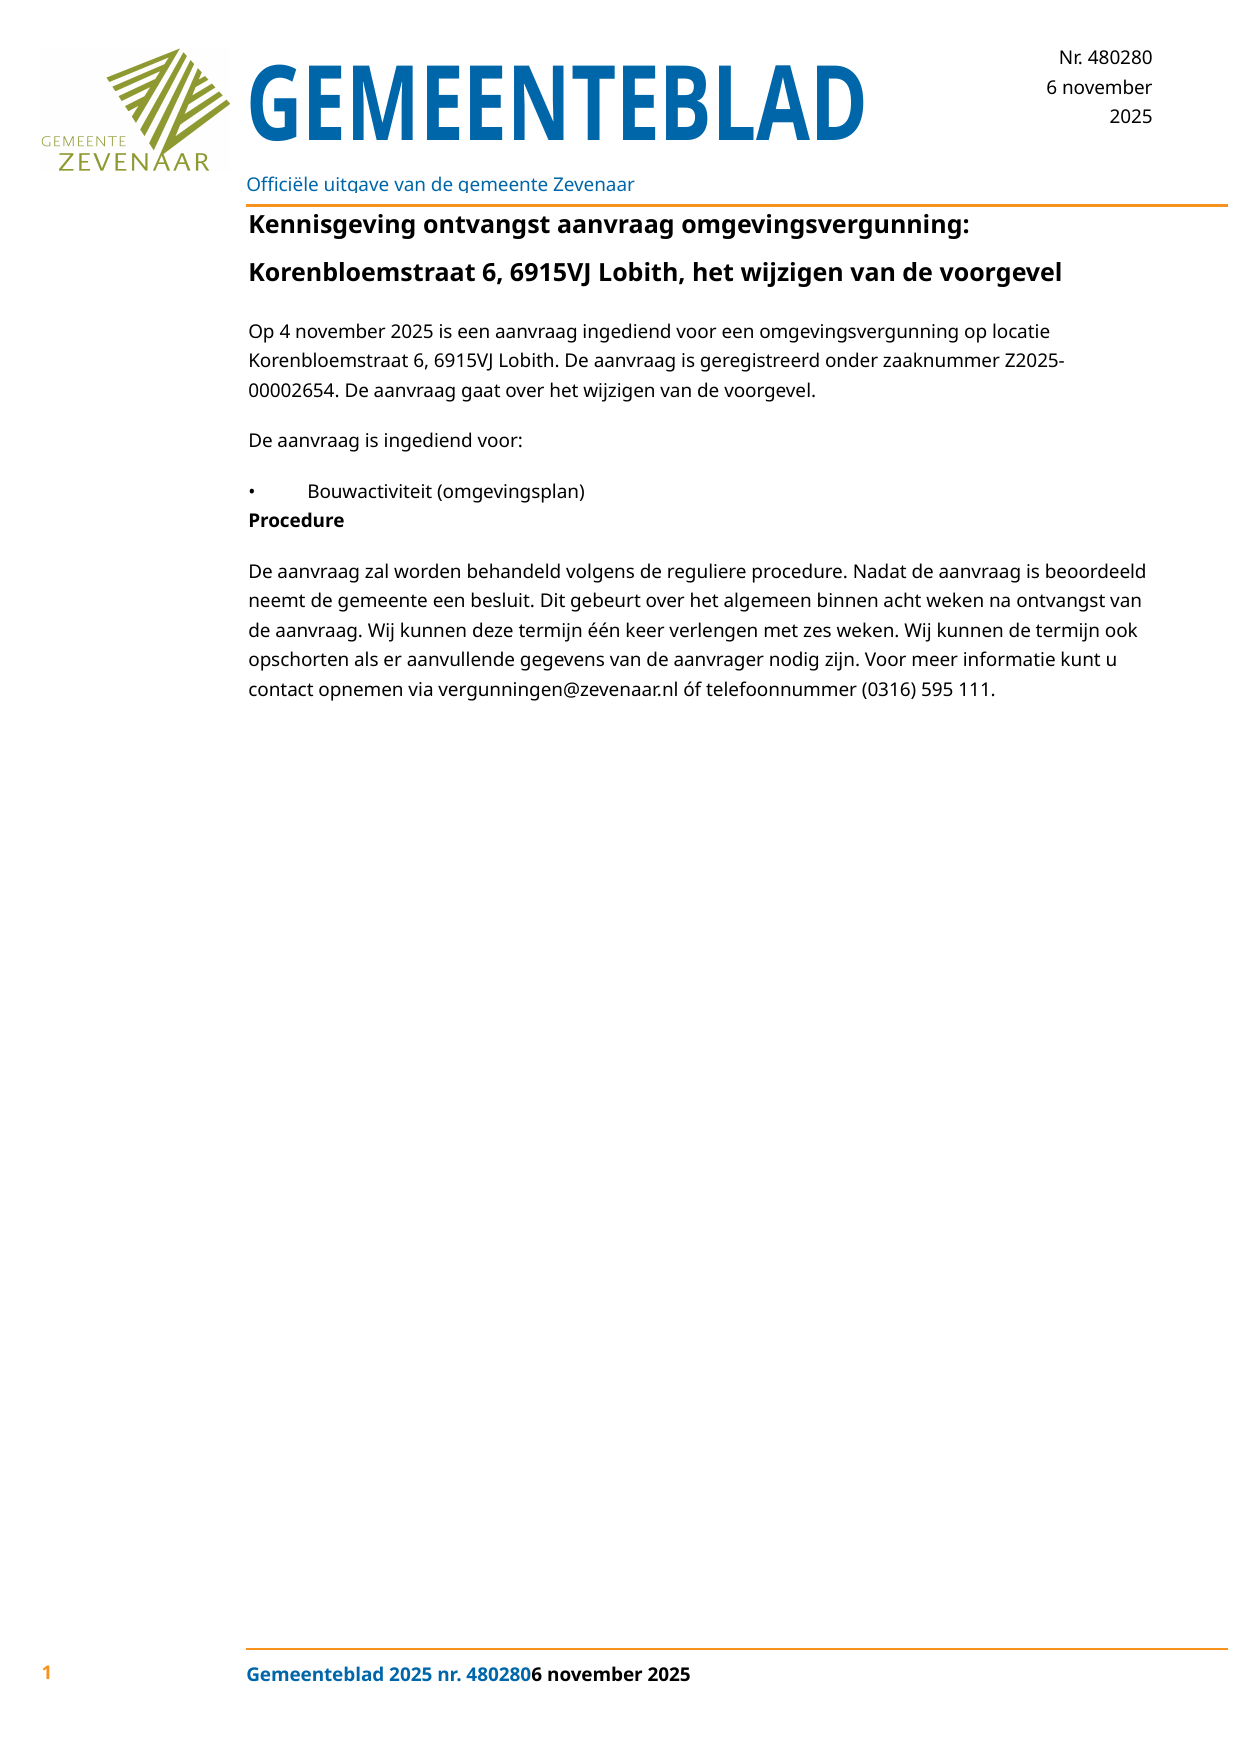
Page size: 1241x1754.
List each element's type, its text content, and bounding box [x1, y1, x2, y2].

text Procedure [248, 507, 1152, 533]
text Op 4 november 2025 is een aanvraag ingediend voor een omgevingsvergunning op locatie Korenbloemstraat 6, 6915VJ Lobith. De aanvraag is geregistreerd onder zaaknummer Z2025-00002654. De aanvraag gaat over het wijzigen van de voorgevel. [248, 318, 1152, 403]
text De aanvraag is ingediend voor: [248, 427, 1152, 453]
picture [41, 47, 231, 172]
list Bouwactiviteit (omgevingsplan) [248, 478, 1152, 504]
text Kennisgeving ontvangst aanvraag omgevingsvergunning: Korenbloemstraat 6, 6915VJ Lobith, het wijzigen van de voorgevel [248, 207, 1152, 288]
text De aanvraag zal worden behandeld volgens de reguliere procedure. Nadat de aanvraag is beoordeeld neemt de gemeente een besluit. Dit gebeurt over het algemeen binnen acht weken na ontvangst van de aanvraag. Wij kunnen deze termijn één keer verlengen met zes weken. Wij kunnen de termijn ook opschorten als er aanvullende gegevens van de aanvrager nodig zijn. Voor meer informatie kunt u contact opnemen via vergunningen@zevenaar.nl óf telefoonnummer (0316) 595 111. [248, 558, 1152, 702]
